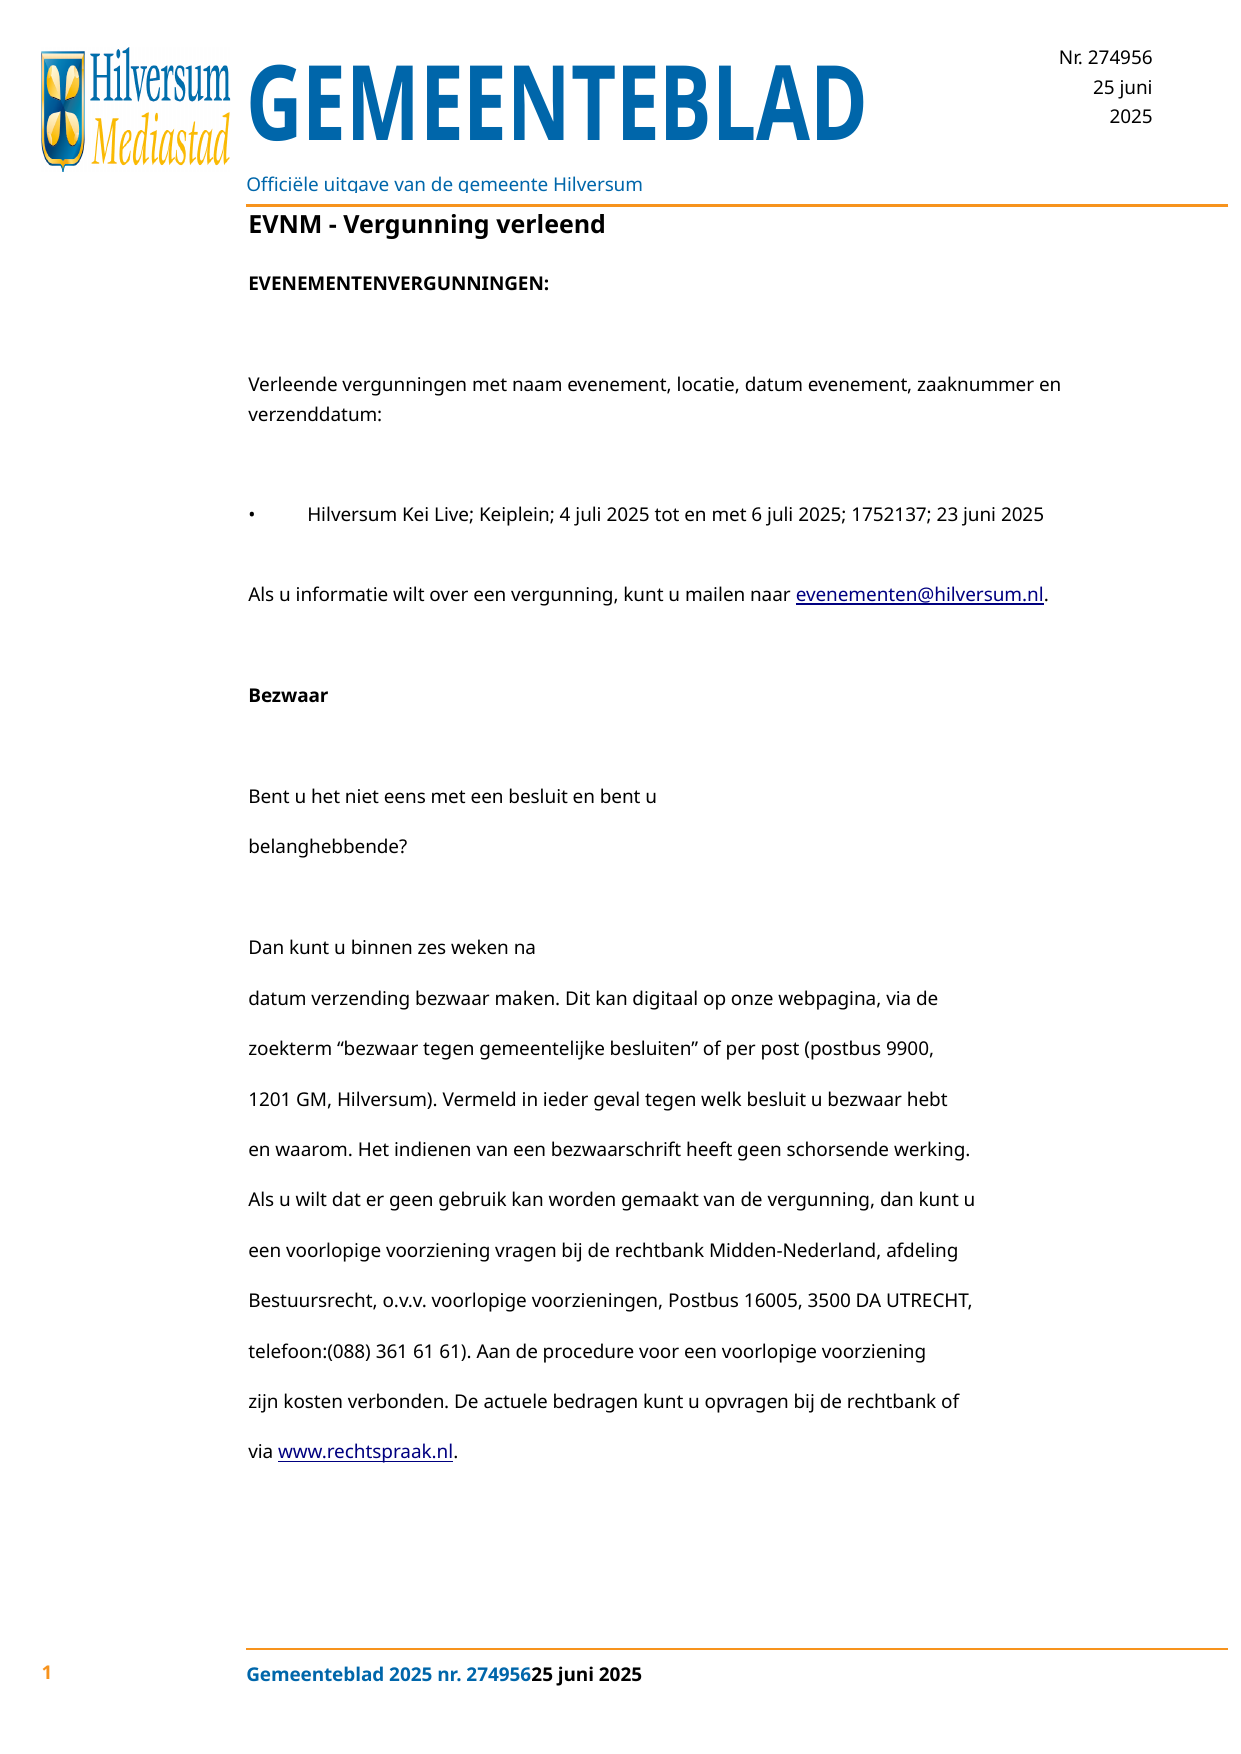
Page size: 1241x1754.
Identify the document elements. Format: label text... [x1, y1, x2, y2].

text Verleende vergunningen met naam evenement, locatie, datum evenement, zaaknummer en verzenddatum: [248, 371, 1152, 426]
text Bestuursrecht, o.v.v. voorlopige voorzieningen, Postbus 16005, 3500 DA UTRECHT, [248, 1287, 1152, 1313]
text telefoon:(088) 361 61 61). Aan de procedure voor een voorlopige voorziening [248, 1338, 1152, 1363]
text en waarom. Het indienen van een bezwaarschrift heeft geen schorsende werking. [248, 1136, 1152, 1162]
text EVNM - Vergunning verleend [248, 207, 1152, 241]
text via www.rechtspraak.nl. [248, 1439, 1152, 1464]
text Als u informatie wilt over een vergunning, kunt u mailen naar evenementen@hilversum.nl. [248, 582, 1152, 607]
text datum verzending bezwaar maken. Dit kan digitaal op onze webpagina, via de [248, 985, 1152, 1011]
text een voorlopige voorziening vragen bij de rechtbank Midden-Nederland, afdeling [248, 1237, 1152, 1263]
text Als u wilt dat er geen gebruik kan worden gemaakt van de vergunning, dan kunt u [248, 1187, 1152, 1212]
list Hilversum Kei Live; Keiplein; 4 juli 2025 tot en met 6 juli 2025; 1752137; 23 juni 2025 [248, 502, 1152, 527]
text 1201 GM, Hilversum). Vermeld in ieder geval tegen welk besluit u bezwaar hebt [248, 1086, 1152, 1111]
picture [41, 47, 231, 172]
text Bent u het niet eens met een besluit en bent u [248, 783, 1152, 809]
text EVENEMENTENVERGUNNINGEN: [248, 270, 1152, 296]
text zoekterm “bezwaar tegen gemeentelijke besluiten” of per post (postbus 9900, [248, 1035, 1152, 1061]
text Bezwaar [248, 682, 1152, 708]
text zijn kosten verbonden. De actuele bedragen kunt u opvragen bij de rechtbank of [248, 1388, 1152, 1414]
text Dan kunt u binnen zes weken na [248, 934, 1152, 960]
text belanghebbende? [248, 834, 1152, 859]
